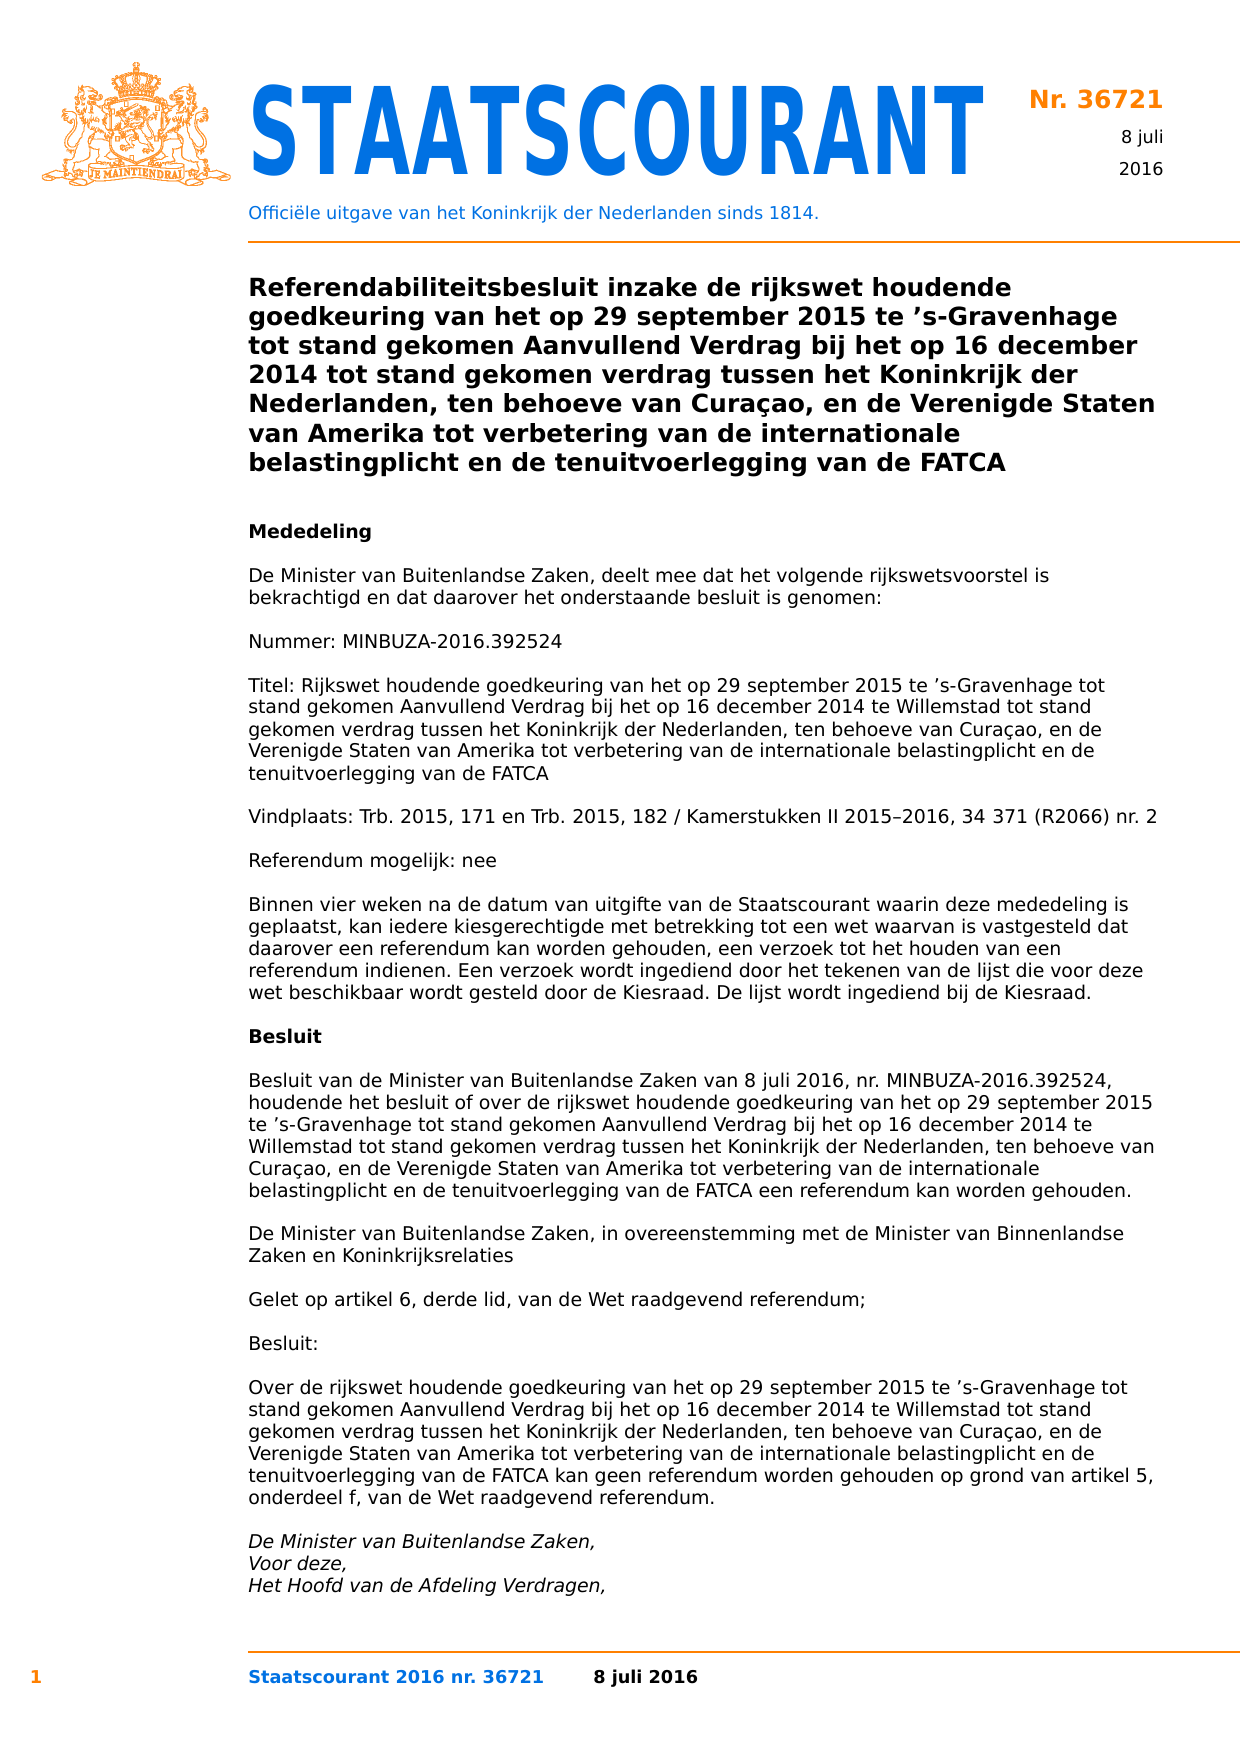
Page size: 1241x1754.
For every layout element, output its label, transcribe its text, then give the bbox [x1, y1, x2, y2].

picture [41, 62, 231, 186]
table_cell 2016 [998, 153, 1240, 203]
text De Minister van Buitenlandse Zaken, Voor deze, Het Hoofd van de Afdeling Verdragen, [248, 1531, 1163, 1597]
text Nummer: MINBUZA-2016.392524 [248, 631, 1163, 653]
text Binnen vier weken na de datum van uitgifte van de Staatscourant waarin deze mededeling is geplaatst, kan iedere kiesgerechtigde met betrekking tot een wet waarvan is vastgesteld dat daarover een referendum kan worden gehouden, een verzoek tot het houden van een referendum indienen. Een verzoek wordt ingediend door het tekenen van de lijst die voor deze wet beschikbaar wordt gesteld door de Kiesraad. De lijst wordt ingediend bij de Kiesraad. [248, 894, 1163, 1004]
text Vindplaats: Trb. 2015, 171 en Trb. 2015, 182 / Kamerstukken II 2015–2016, 34 371 (R2066) nr. 2 [248, 806, 1163, 828]
subtitle Referendabiliteitsbesluit inzake de rijkswet houdende goedkeuring van het op 29 september 2015 te ’s-Gravenhage tot stand gekomen Aanvullend Verdrag bij het op 16 december 2014 tot stand gekomen verdrag tussen het Koninkrijk der Nederlanden, ten behoeve van Curaçao, en de Verenigde Staten van Amerika tot verbetering van de internationale belastingplicht en de tenuitvoerlegging van de FATCA [248, 273, 1163, 477]
text Titel: Rijkswet houdende goedkeuring van het op 29 september 2015 te ’s-Gravenhage tot stand gekomen Aanvullend Verdrag bij het op 16 december 2014 te Willemstad tot stand gekomen verdrag tussen het Koninkrijk der Nederlanden, ten behoeve van Curaçao, en de Verenigde Staten van Amerika tot verbetering van de internationale belastingplicht en de tenuitvoerlegging van de FATCA [248, 674, 1163, 784]
table_header [25, 62, 248, 241]
table_cell Officiële uitgave van het Koninkrijk der Nederlanden sinds 1814. [248, 203, 1240, 241]
table_header Nr. 36721 [998, 62, 1240, 121]
text De Minister van Buitenlandse Zaken, deelt mee dat het volgende rijkswetsvoorstel is bekrachtigd en dat daarover het onderstaande besluit is genomen: [248, 565, 1163, 609]
text Besluit van de Minister van Buitenlandse Zaken van 8 juli 2016, nr. MINBUZA-2016.392524, houdende het besluit of over de rijkswet houdende goedkeuring van het op 29 september 2015 te ’s-Gravenhage tot stand gekomen Aanvullend Verdrag bij het op 16 december 2014 te Willemstad tot stand gekomen verdrag tussen het Koninkrijk der Nederlanden, ten behoeve van Curaçao, en de Verenigde Staten van Amerika tot verbetering van de internationale belastingplicht en de tenuitvoerlegging van de FATCA een referendum kan worden gehouden. [248, 1069, 1163, 1201]
text Gelet op artikel 6, derde lid, van de Wet raadgevend referendum; [248, 1289, 1163, 1311]
text Over de rijkswet houdende goedkeuring van het op 29 september 2015 te ’s-Gravenhage tot stand gekomen Aanvullend Verdrag bij het op 16 december 2014 te Willemstad tot stand gekomen verdrag tussen het Koninkrijk der Nederlanden, ten behoeve van Curaçao, en de Verenigde Staten van Amerika tot verbetering van de internationale belastingplicht en de tenuitvoerlegging van de FATCA kan geen referendum worden gehouden op grond van artikel 5, onderdeel f, van de Wet raadgevend referendum. [248, 1377, 1163, 1509]
text Besluit: [248, 1333, 1163, 1355]
text Mededeling [248, 521, 1163, 543]
text De Minister van Buitenlandse Zaken, in overeenstemming met de Minister van Binnenlandse Zaken en Koninkrijksrelaties [248, 1223, 1163, 1267]
text Referendum mogelijk: nee [248, 850, 1163, 872]
text Besluit [248, 1026, 1163, 1048]
table_header STAATSCOURANT [248, 62, 998, 203]
table_cell 8 juli [998, 121, 1240, 153]
